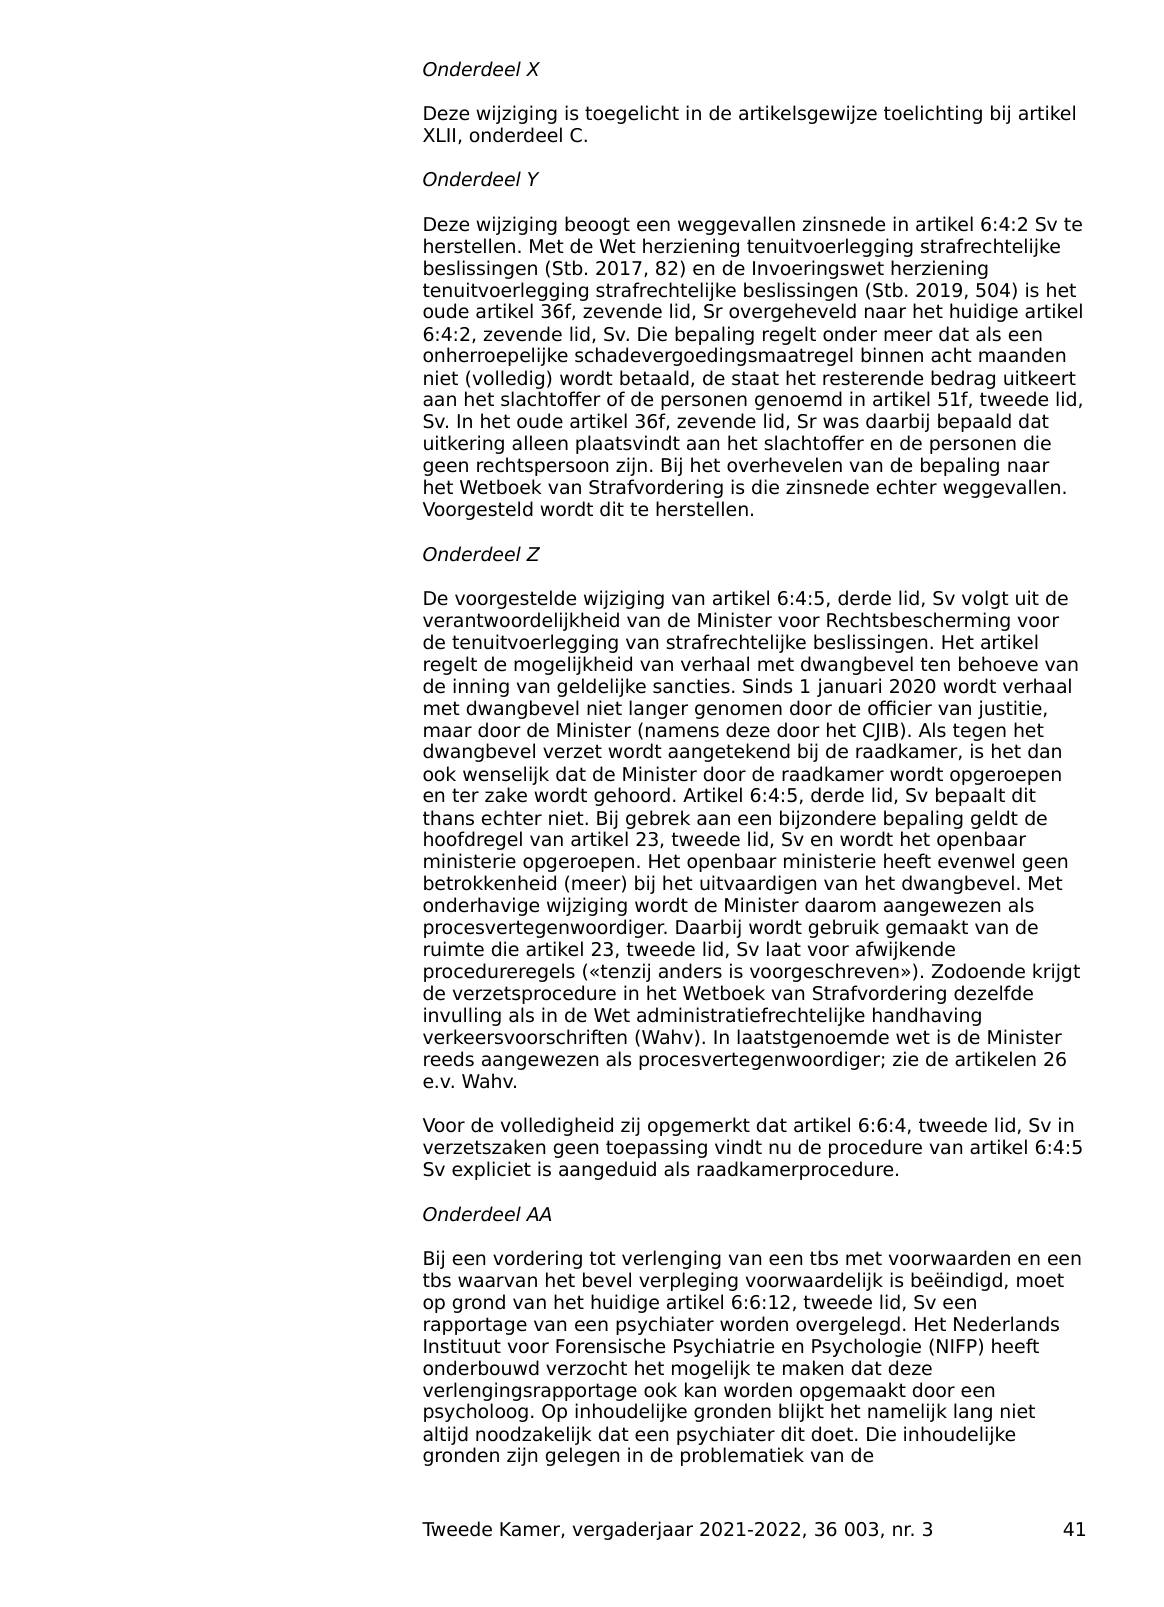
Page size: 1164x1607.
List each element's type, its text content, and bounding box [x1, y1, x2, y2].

text Deze wijziging beoogt een weggevallen zinsnede in artikel 6:4:2 Sv te herstellen. Met de Wet herziening tenuitvoerlegging strafrechtelijke beslissingen (Stb. 2017, 82) en de Invoeringswet herziening tenuitvoerlegging strafrechtelijke beslissingen (Stb. 2019, 504) is het oude artikel 36f, zevende lid, Sr overgeheveld naar het huidige artikel 6:4:2, zevende lid, Sv. Die bepaling regelt onder meer dat als een onherroepelijke schadevergoedingsmaatregel binnen acht maanden niet (volledig) wordt betaald, de staat het resterende bedrag uitkeert aan het slachtoffer of de personen genoemd in artikel 51f, tweede lid, Sv. In het oude artikel 36f, zevende lid, Sr was daarbij bepaald dat uitkering alleen plaatsvindt aan het slachtoffer en de personen die geen rechtspersoon zijn. Bij het overhevelen van de bepaling naar het Wetboek van Strafvordering is die zinsnede echter weggevallen. Voorgesteld wordt dit te herstellen. [422, 213, 1087, 521]
text De voorgestelde wijziging van artikel 6:4:5, derde lid, Sv volgt uit de verantwoordelijkheid van de Minister voor Rechtsbescherming voor de tenuitvoerlegging van strafrechtelijke beslissingen. Het artikel regelt de mogelijkheid van verhaal met dwangbevel ten behoeve van de inning van geldelijke sancties. Sinds 1 januari 2020 wordt verhaal met dwangbevel niet langer genomen door de officier van justitie, maar door de Minister (namens deze door het CJIB). Als tegen het dwangbevel verzet wordt aangetekend bij de raadkamer, is het dan ook wenselijk dat de Minister door de raadkamer wordt opgeroepen en ter zake wordt gehoord. Artikel 6:4:5, derde lid, Sv bepaalt dit thans echter niet. Bij gebrek aan een bijzondere bepaling geldt de hoofdregel van artikel 23, tweede lid, Sv en wordt het openbaar ministerie opgeroepen. Het openbaar ministerie heeft evenwel geen betrokkenheid (meer) bij het uitvaardigen van het dwangbevel. Met onderhavige wijziging wordt de Minister daarom aangewezen als procesvertegenwoordiger. Daarbij wordt gebruik gemaakt van de ruimte die artikel 23, tweede lid, Sv laat voor afwijkende procedureregels («tenzij anders is voorgeschreven»). Zodoende krijgt de verzetsprocedure in het Wetboek van Strafvordering dezelfde invulling als in de Wet administratiefrechtelijke handhaving verkeersvoorschriften (Wahv). In laatstgenoemde wet is de Minister reeds aangewezen als procesvertegenwoordiger; zie de artikelen 26 e.v. Wahv. [422, 588, 1087, 1093]
subtitle Onderdeel Z [422, 543, 1087, 565]
subtitle Onderdeel X [422, 59, 1087, 81]
text Deze wijziging is toegelicht in de artikelsgewijze toelichting bij artikel XLII, onderdeel C. [422, 103, 1087, 147]
text Voor de volledigheid zij opgemerkt dat artikel 6:6:4, tweede lid, Sv in verzetszaken geen toepassing vindt nu de procedure van artikel 6:4:5 Sv expliciet is aangeduid als raadkamerprocedure. [422, 1115, 1087, 1181]
subtitle Onderdeel Y [422, 169, 1087, 191]
subtitle Onderdeel AA [422, 1203, 1087, 1225]
text Bij een vordering tot verlenging van een tbs met voorwaarden en een tbs waarvan het bevel verpleging voorwaardelijk is beëindigd, moet op grond van het huidige artikel 6:6:12, tweede lid, Sv een rapportage van een psychiater worden overgelegd. Het Nederlands Instituut voor Forensische Psychiatrie en Psychologie (NIFP) heeft onderbouwd verzocht het mogelijk te maken dat deze verlengingsrapportage ook kan worden opgemaakt door een psycholoog. Op inhoudelijke gronden blijkt het namelijk lang niet altijd noodzakelijk dat een psychiater dit doet. Die inhoudelijke gronden zijn gelegen in de problematiek van de [422, 1248, 1087, 1467]
